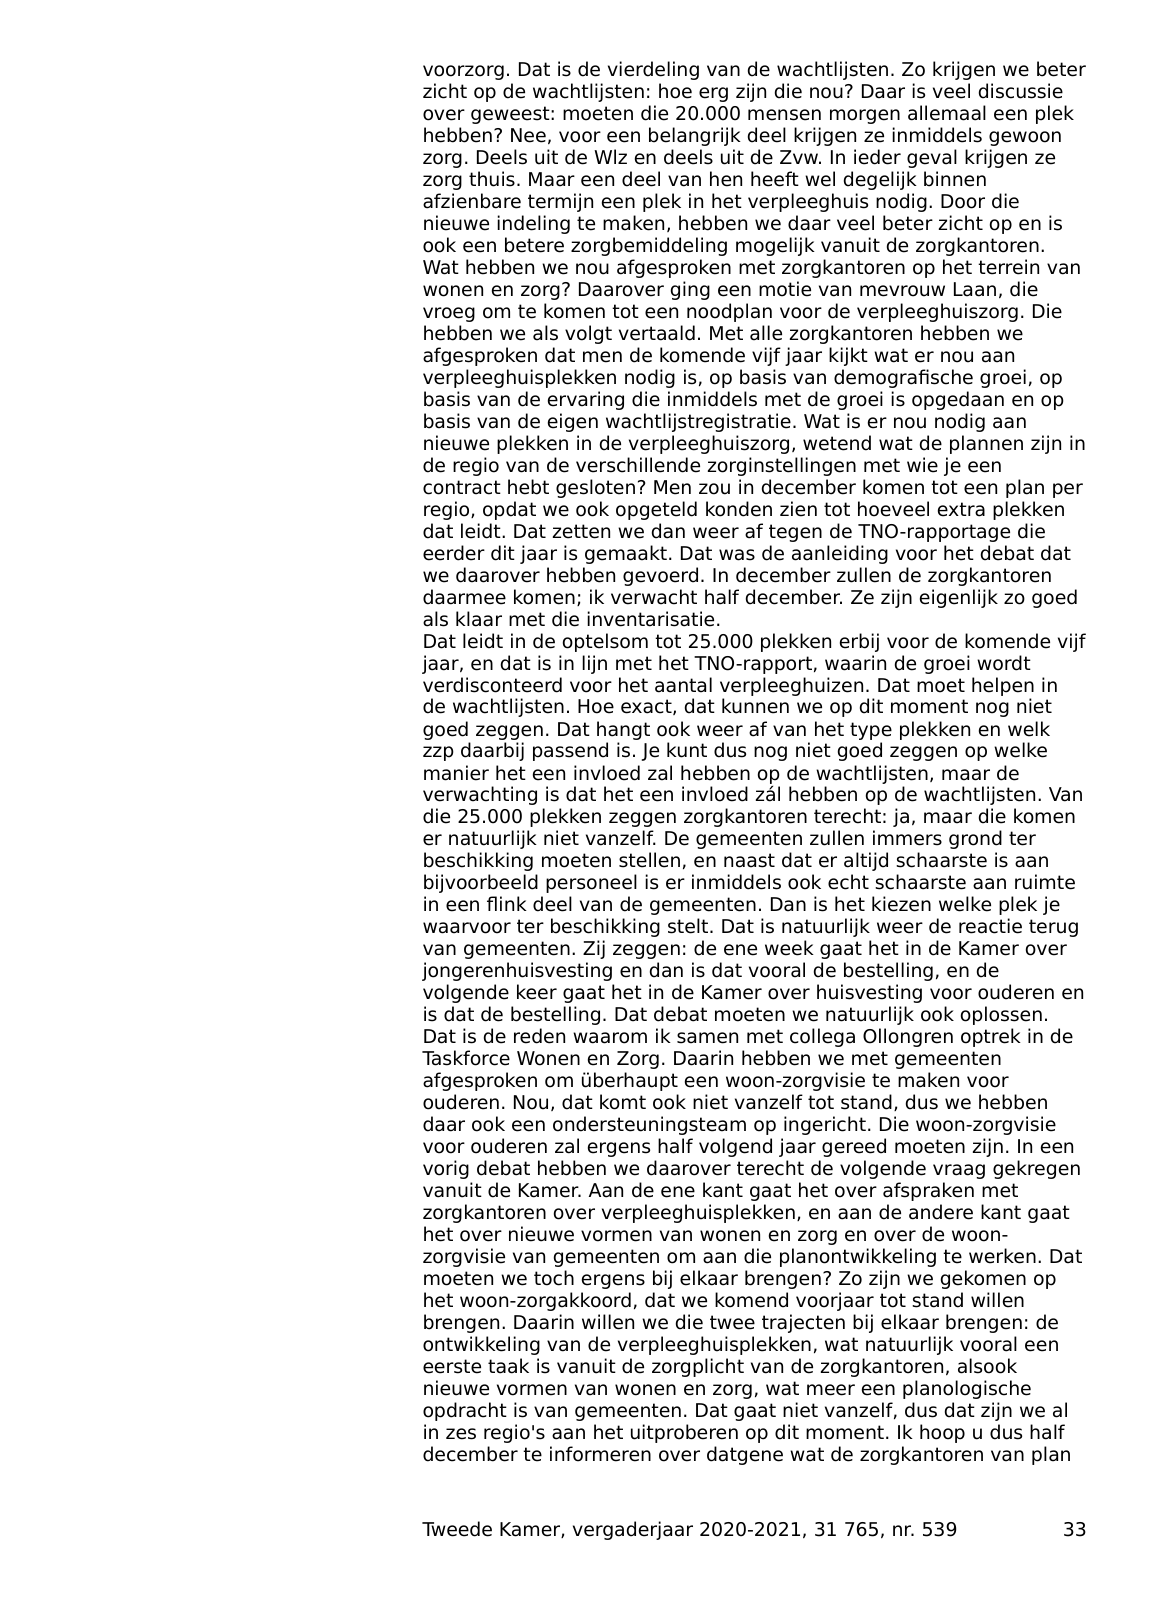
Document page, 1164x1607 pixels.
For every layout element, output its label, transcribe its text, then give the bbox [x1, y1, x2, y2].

text Dat is de reden waarom ik samen met collega Ollongren optrek in de Taskforce Wonen en Zorg. Daarin hebben we met gemeenten afgesproken om überhaupt een woon-zorgvisie te maken voor ouderen. Nou, dat komt ook niet vanzelf tot stand, dus we hebben daar ook een ondersteuningsteam op ingericht. Die woon-zorgvisie voor ouderen zal ergens half volgend jaar gereed moeten zijn. In een vorig debat hebben we daarover terecht de volgende vraag gekregen vanuit de Kamer. Aan de ene kant gaat het over afspraken met zorgkantoren over verpleeghuisplekken, en aan de andere kant gaat het over nieuwe vormen van wonen en zorg en over de woon-zorgvisie van gemeenten om aan die planontwikkeling te werken. Dat moeten we toch ergens bij elkaar brengen? Zo zijn we gekomen op het woon-zorgakkoord, dat we komend voorjaar tot stand willen brengen. Daarin willen we die twee trajecten bij elkaar brengen: de ontwikkeling van de verpleeghuisplekken, wat natuurlijk vooral een eerste taak is vanuit de zorgplicht van de zorgkantoren, alsook nieuwe vormen van wonen en zorg, wat meer een planologische opdracht is van gemeenten. Dat gaat niet vanzelf, dus dat zijn we al in zes regio's aan het uitproberen op dit moment. Ik hoop u dus half december te informeren over datgene wat de zorgkantoren van plan [422, 1026, 1087, 1466]
text voorzorg. Dat is de vierdeling van de wachtlijsten. Zo krijgen we beter zicht op de wachtlijsten: hoe erg zijn die nou? Daar is veel discussie over geweest: moeten die 20.000 mensen morgen allemaal een plek hebben? Nee, voor een belangrijk deel krijgen ze inmiddels gewoon zorg. Deels uit de Wlz en deels uit de Zvw. In ieder geval krijgen ze zorg thuis. Maar een deel van hen heeft wel degelijk binnen afzienbare termijn een plek in het verpleeghuis nodig. Door die nieuwe indeling te maken, hebben we daar veel beter zicht op en is ook een betere zorgbemiddeling mogelijk vanuit de zorgkantoren. [422, 59, 1087, 257]
text Wat hebben we nou afgesproken met zorgkantoren op het terrein van wonen en zorg? Daarover ging een motie van mevrouw Laan, die vroeg om te komen tot een noodplan voor de verpleeghuiszorg. Die hebben we als volgt vertaald. Met alle zorgkantoren hebben we afgesproken dat men de komende vijf jaar kijkt wat er nou aan verpleeghuisplekken nodig is, op basis van demografische groei, op basis van de ervaring die inmiddels met de groei is opgedaan en op basis van de eigen wachtlijstregistratie. Wat is er nou nodig aan nieuwe plekken in de verpleeghuiszorg, wetend wat de plannen zijn in de regio van de verschillende zorginstellingen met wie je een contract hebt gesloten? Men zou in december komen tot een plan per regio, opdat we ook opgeteld konden zien tot hoeveel extra plekken dat leidt. Dat zetten we dan weer af tegen de TNO-rapportage die eerder dit jaar is gemaakt. Dat was de aanleiding voor het debat dat we daarover hebben gevoerd. In december zullen de zorgkantoren daarmee komen; ik verwacht half december. Ze zijn eigenlijk zo goed als klaar met die inventarisatie. [422, 257, 1087, 631]
text Dat leidt in de optelsom tot 25.000 plekken erbij voor de komende vijf jaar, en dat is in lijn met het TNO-rapport, waarin de groei wordt verdisconteerd voor het aantal verpleeghuizen. Dat moet helpen in de wachtlijsten. Hoe exact, dat kunnen we op dit moment nog niet goed zeggen. Dat hangt ook weer af van het type plekken en welk zzp daarbij passend is. Je kunt dus nog niet goed zeggen op welke manier het een invloed zal hebben op de wachtlijsten, maar de verwachting is dat het een invloed zál hebben op de wachtlijsten. Van die 25.000 plekken zeggen zorgkantoren terecht: ja, maar die komen er natuurlijk niet vanzelf. De gemeenten zullen immers grond ter beschikking moeten stellen, en naast dat er altijd schaarste is aan bijvoorbeeld personeel is er inmiddels ook echt schaarste aan ruimte in een flink deel van de gemeenten. Dan is het kiezen welke plek je waarvoor ter beschikking stelt. Dat is natuurlijk weer de reactie terug van gemeenten. Zij zeggen: de ene week gaat het in de Kamer over jongerenhuisvesting en dan is dat vooral de bestelling, en de volgende keer gaat het in de Kamer over huisvesting voor ouderen en is dat de bestelling. Dat debat moeten we natuurlijk ook oplossen. [422, 631, 1087, 1026]
